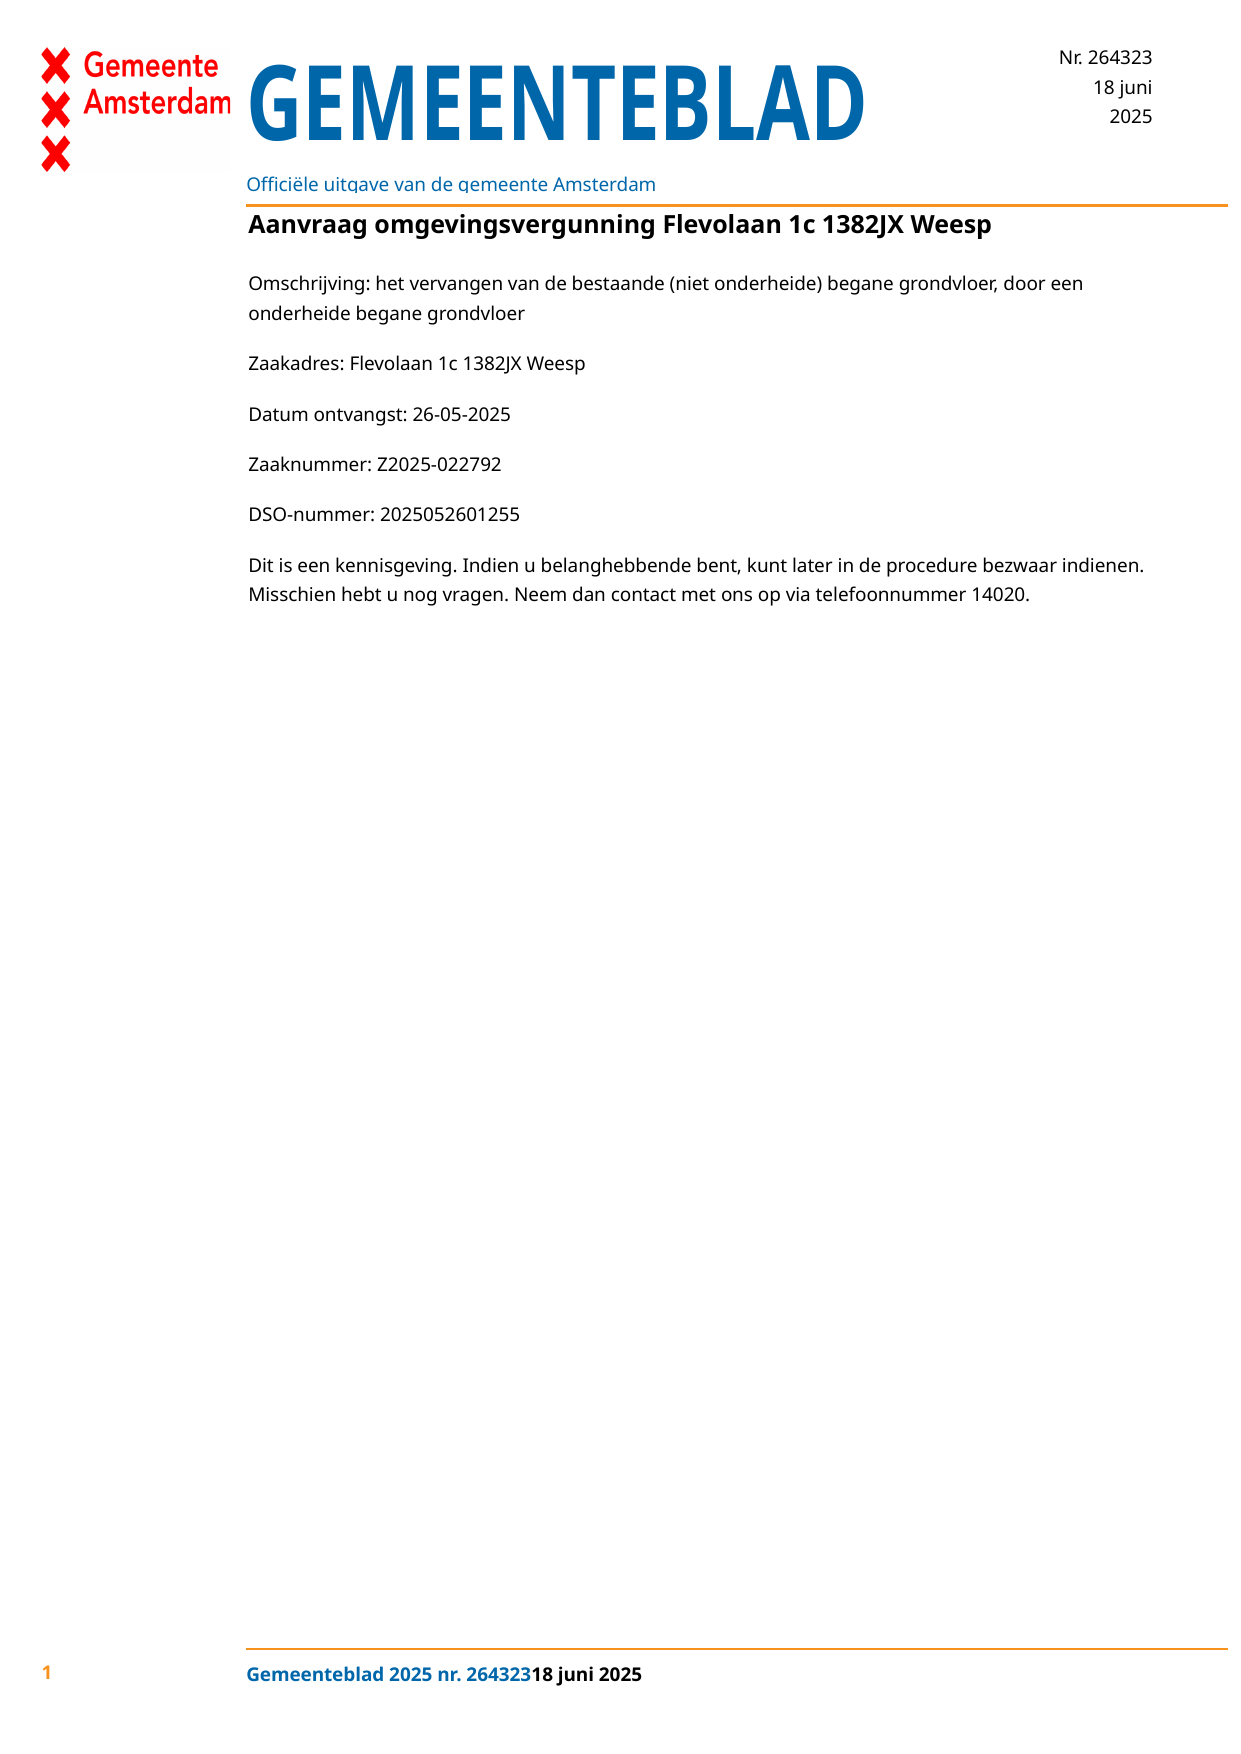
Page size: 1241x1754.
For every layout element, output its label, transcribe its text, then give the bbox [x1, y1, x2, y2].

text Omschrijving: het vervangen van de bestaande (niet onderheide) begane grondvloer, door een onderheide begane grondvloer [248, 270, 1152, 326]
text Datum ontvangst: 26-05-2025 [248, 401, 1152, 426]
picture [41, 47, 231, 172]
text Dit is een kennisgeving. Indien u belanghebbende bent, kunt later in de procedure bezwaar indienen. Misschien hebt u nog vragen. Neem dan contact met ons op via telefoonnummer 14020. [248, 552, 1152, 607]
text Zaakadres: Flevolaan 1c 1382JX Weesp [248, 350, 1152, 376]
text Zaaknummer: Z2025-022792 [248, 451, 1152, 477]
text Aanvraag omgevingsvergunning Flevolaan 1c 1382JX Weesp [248, 207, 1152, 241]
text DSO-nummer: 2025052601255 [248, 502, 1152, 527]
